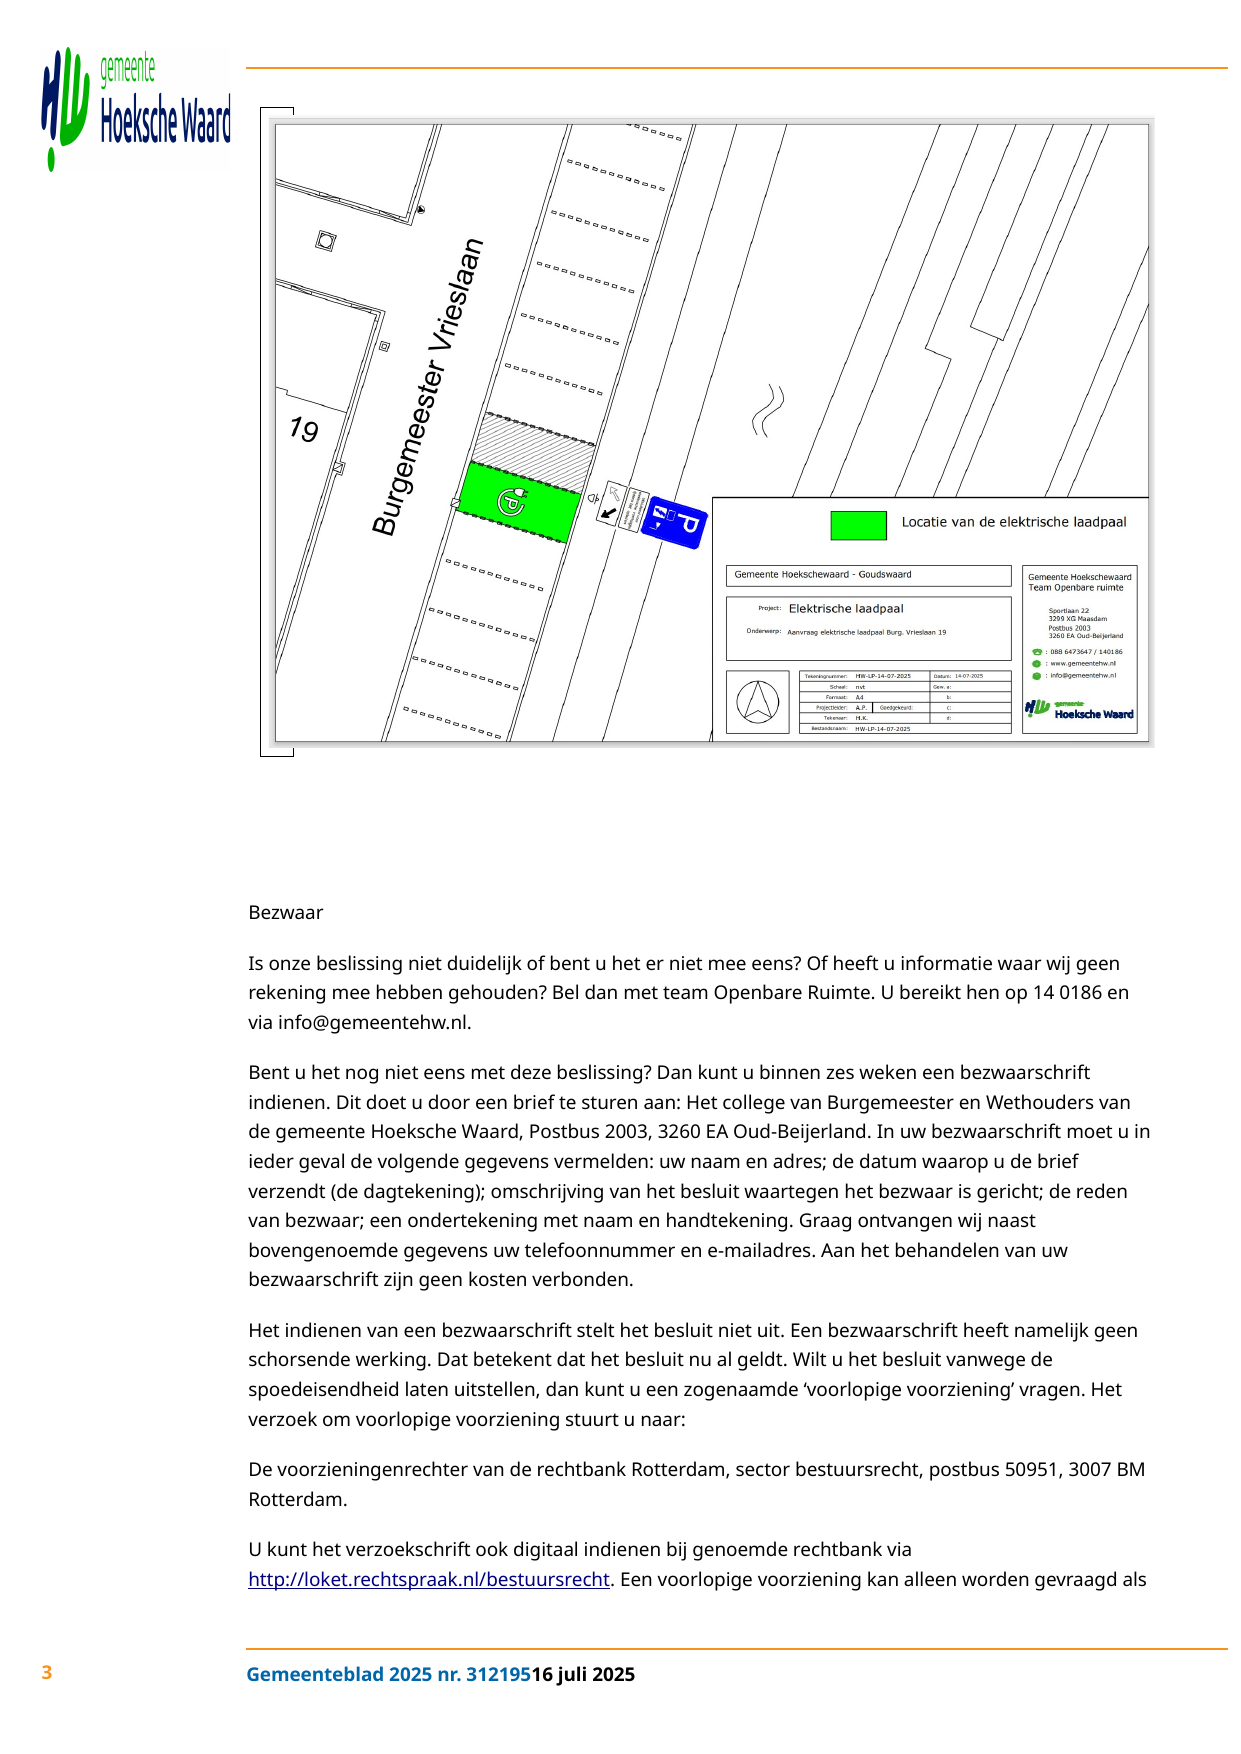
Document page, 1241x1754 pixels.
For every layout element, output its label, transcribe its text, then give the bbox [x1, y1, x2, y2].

text Bent u het nog niet eens met deze beslissing? Dan kunt u binnen zes weken een bezwaarschrift indienen. Dit doet u door een brief te sturen aan: Het college van Burgemeester en Wethouders van de gemeente Hoeksche Waard, Postbus 2003, 3260 EA Oud-Beijerland. In uw bezwaarschrift moet u in ieder geval de volgende gegevens vermelden: uw naam en adres; de datum waarop u de brief verzendt (de dagtekening); omschrijving van het besluit waartegen het bezwaar is gericht; de reden van bezwaar; een ondertekening met naam en handtekening. Graag ontvangen wij naast bovengenoemde gegevens uw telefoonnummer en e-mailadres. Aan het behandelen van uw bezwaarschrift zijn geen kosten verbonden. [248, 1059, 1152, 1292]
text De voorzieningenrechter van de rechtbank Rotterdam, sector bestuursrecht, postbus 50951, 3007 BM Rotterdam. [248, 1456, 1152, 1511]
text Is onze beslissing niet duidelijk of bent u het er niet mee eens? Of heeft u informatie waar wij geen rekening mee hebben gehouden? Bel dan met team Openbare Ruimte. U bereikt hen op 14 0186 en via info@gemeentehw.nl. [248, 950, 1152, 1035]
picture [268, 115, 1155, 748]
text U kunt het verzoekschrift ook digitaal indienen bij genoemde rechtbank via http://loket.rechtspraak.nl/bestuursrecht. Een voorlopige voorziening kan alleen worden gevraagd als [248, 1536, 1152, 1591]
picture [41, 47, 231, 172]
text Bezwaar [248, 899, 1152, 925]
text Het indienen van een bezwaarschrift stelt het besluit niet uit. Een bezwaarschrift heeft namelijk geen schorsende werking. Dat betekent dat het besluit nu al geldt. Wilt u het besluit vanwege de spoedeisendheid laten uitstellen, dan kunt u een zogenaamde ‘voorlopige voorziening’ vragen. Het verzoek om voorlopige voorziening stuurt u naar: [248, 1317, 1152, 1431]
